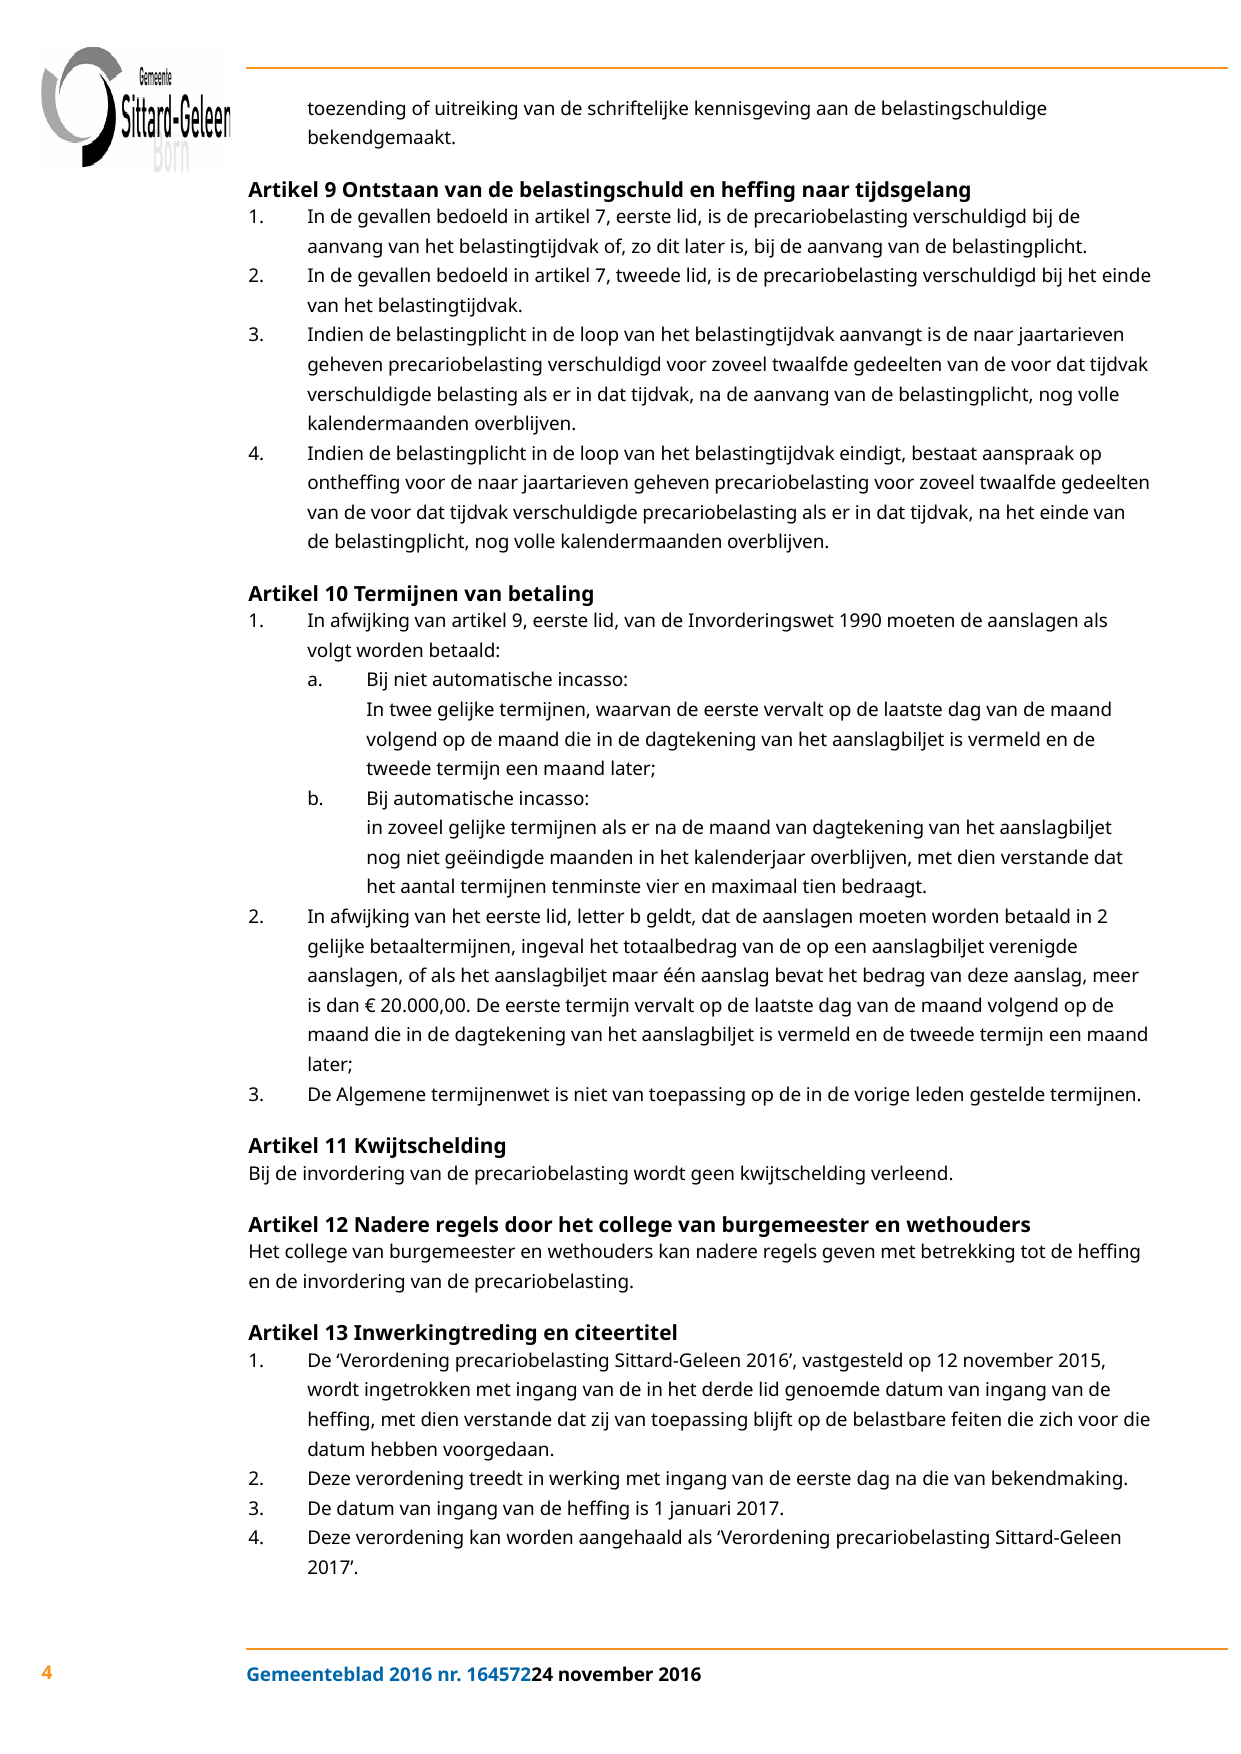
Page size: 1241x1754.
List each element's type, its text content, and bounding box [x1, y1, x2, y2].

list In de gevallen bedoeld in artikel 7, eerste lid, is de precariobelasting verschuldigd bij de aanvang van het belastingtijdvak of, zo dit later is, bij de aanvang van de belastingplicht. [248, 203, 1152, 258]
list In de gevallen bedoeld in artikel 7, tweede lid, is de precariobelasting verschuldigd bij het einde van het belastingtijdvak. [248, 262, 1152, 318]
list De datum van ingang van de heffing is 1 januari 2017. [248, 1495, 1152, 1521]
list toezending of uitreiking van de schriftelijke kennisgeving aan de belastingschuldige bekendgemaakt. [248, 95, 1152, 150]
list Bij niet automatische incasso: [307, 667, 1152, 692]
list Deze verordening kan worden aangehaald als ‘Verordening precariobelasting Sittard-Geleen 2017’. [248, 1524, 1152, 1580]
list De Algemene termijnenwet is niet van toepassing op de in de vorige leden gestelde termijnen. [248, 1081, 1152, 1107]
text Artikel 13 Inwerkingtreding en citeertitel [248, 1318, 1152, 1347]
list Indien de belastingplicht in de loop van het belastingtijdvak eindigt, bestaat aanspraak op ontheffing voor de naar jaartarieven geheven precariobelasting voor zoveel twaalfde gedeelten van de voor dat tijdvak verschuldigde precariobelasting als er in dat tijdvak, na het einde van de belastingplicht, nog volle kalendermaanden overblijven. [248, 440, 1152, 554]
list Deze verordening treedt in werking met ingang van de eerste dag na die van bekendmaking. [248, 1465, 1152, 1491]
list In twee gelijke termijnen, waarvan de eerste vervalt op de laatste dag van de maand volgend op de maand die in de dagtekening van het aanslagbiljet is vermeld en de tweede termijn een maand later; [307, 696, 1152, 781]
list In afwijking van artikel 9, eerste lid, van de Invorderingswet 1990 moeten de aanslagen als volgt worden betaald: [248, 607, 1152, 663]
picture [41, 47, 231, 172]
list In afwijking van het eerste lid, letter b geldt, dat de aanslagen moeten worden betaald in 2 gelijke betaaltermijnen, ingeval het totaalbedrag van de op een aanslagbiljet verenigde aanslagen, of als het aanslagbiljet maar één aanslag bevat het bedrag van deze aanslag, meer is dan € 20.000,00. De eerste termijn vervalt op de laatste dag van de maand volgend op de maand die in de dagtekening van het aanslagbiljet is vermeld en de tweede termijn een maand later; [248, 903, 1152, 1077]
list Indien de belastingplicht in de loop van het belastingtijdvak aanvangt is de naar jaartarieven geheven precariobelasting verschuldigd voor zoveel twaalfde gedeelten van de voor dat tijdvak verschuldigde belasting als er in dat tijdvak, na de aanvang van de belastingplicht, nog volle kalendermaanden overblijven. [248, 322, 1152, 436]
list Bij automatische incasso: [307, 785, 1152, 811]
text Artikel 10 Termijnen van betaling [248, 579, 1152, 607]
text Het college van burgemeester en wethouders kan nadere regels geven met betrekking tot de heffing en de invordering van de precariobelasting. [248, 1238, 1152, 1294]
text Artikel 11 Kwijtschelding [248, 1131, 1152, 1160]
text Bij de invordering van de precariobelasting wordt geen kwijtschelding verleend. [248, 1160, 1152, 1185]
list in zoveel gelijke termijnen als er na de maand van dagtekening van het aanslagbiljet nog niet geëindigde maanden in het kalenderjaar overblijven, met dien verstande dat het aantal termijnen tenminste vier en maximaal tien bedraagt. [307, 814, 1152, 899]
text Artikel 9 Ontstaan van de belastingschuld en heffing naar tijdsgelang [248, 175, 1152, 203]
list De ‘Verordening precariobelasting Sittard-Geleen 2016’, vastgesteld op 12 november 2015, wordt ingetrokken met ingang van de in het derde lid genoemde datum van ingang van de heffing, met dien verstande dat zij van toepassing blijft op de belastbare feiten die zich voor die datum hebben voorgedaan. [248, 1347, 1152, 1461]
text Artikel 12 Nadere regels door het college van burgemeester en wethouders [248, 1210, 1152, 1238]
